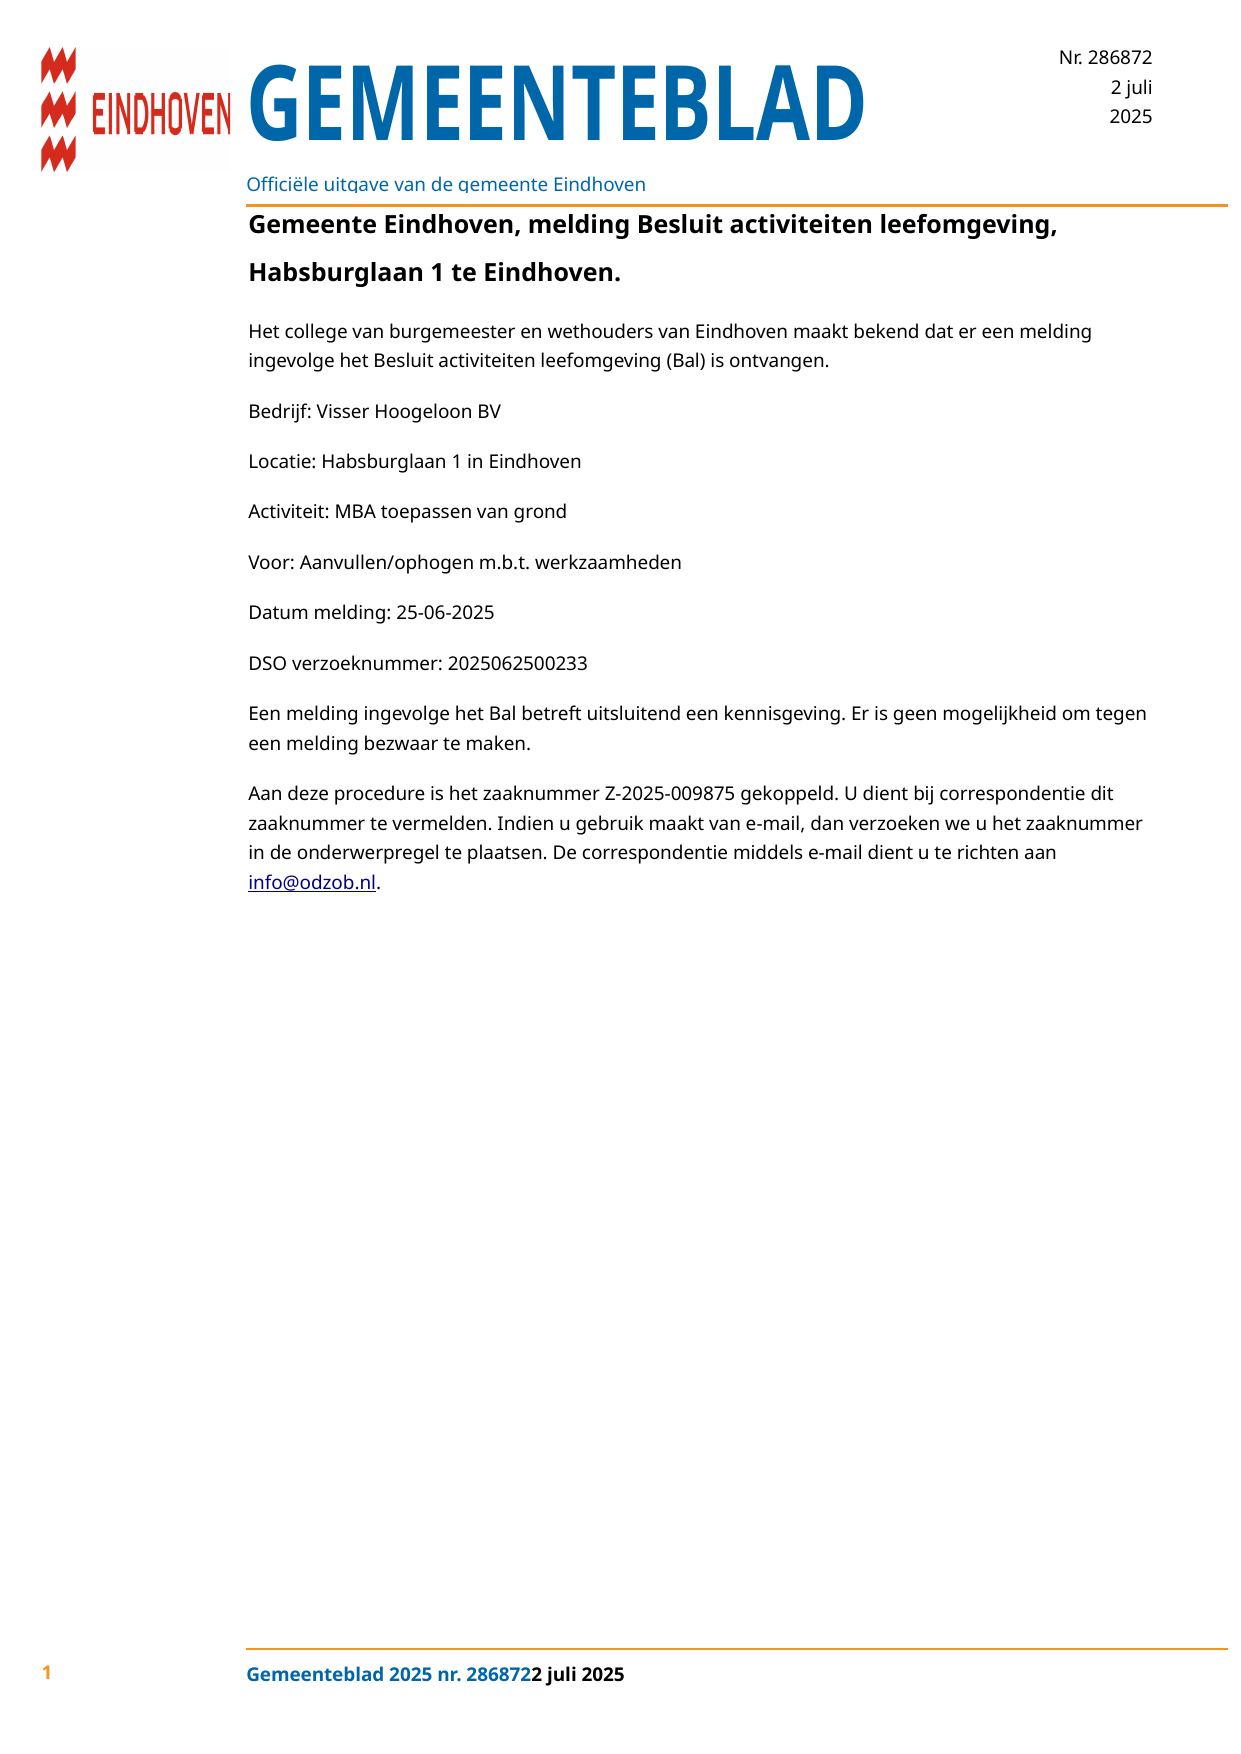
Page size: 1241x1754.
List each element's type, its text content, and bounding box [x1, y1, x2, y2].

text Bedrijf: Visser Hoogeloon BV [248, 398, 1152, 424]
text Voor: Aanvullen/ophogen m.b.t. werkzaamheden [248, 549, 1152, 575]
text Een melding ingevolge het Bal betreft uitsluitend een kennisgeving. Er is geen mogelijkheid om tegen een melding bezwaar te maken. [248, 700, 1152, 756]
picture [41, 47, 231, 172]
text Het college van burgemeester en wethouders van Eindhoven maakt bekend dat er een melding ingevolge het Besluit activiteiten leefomgeving (Bal) is ontvangen. [248, 318, 1152, 373]
text Datum melding: 25-06-2025 [248, 599, 1152, 625]
text Locatie: Habsburglaan 1 in Eindhoven [248, 448, 1152, 474]
text Gemeente Eindhoven, melding Besluit activiteiten leefomgeving, Habsburglaan 1 te Eindhoven. [248, 207, 1152, 288]
text Activiteit: MBA toepassen van grond [248, 499, 1152, 524]
text DSO verzoeknummer: 2025062500233 [248, 650, 1152, 676]
text Aan deze procedure is het zaaknummer Z-2025-009875 gekoppeld. U dient bij correspondentie dit zaaknummer te vermelden. Indien u gebruik maakt van e-mail, dan verzoeken we u het zaaknummer in de onderwerpregel te plaatsen. De correspondentie middels e-mail dient u te richten aan info@odzob.nl. [248, 780, 1152, 895]
